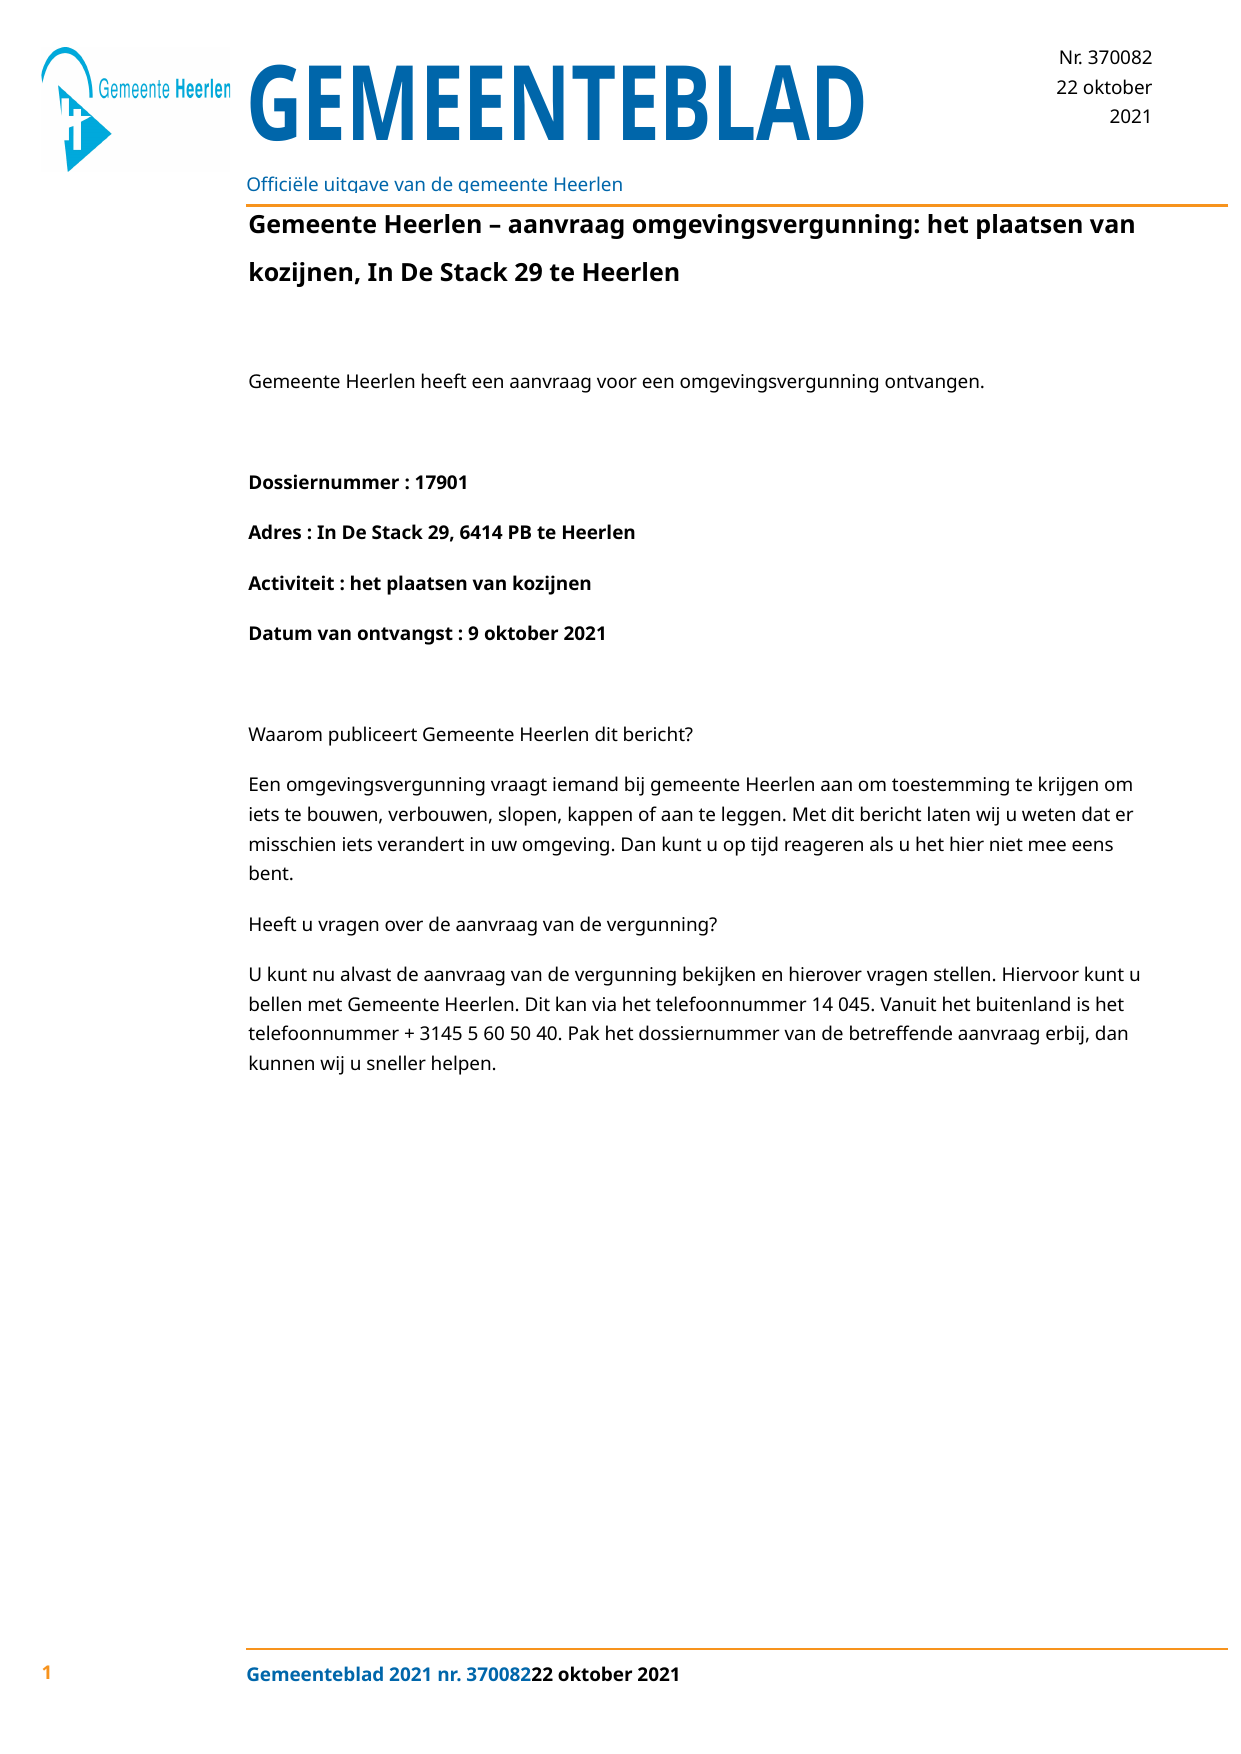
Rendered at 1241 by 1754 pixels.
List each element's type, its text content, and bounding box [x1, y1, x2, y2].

text Activiteit : het plaatsen van kozijnen [248, 570, 1152, 596]
text Adres : In De Stack 29, 6414 PB te Heerlen [248, 519, 1152, 545]
text Datum van ontvangst : 9 oktober 2021 [248, 620, 1152, 646]
text Heeft u vragen over de aanvraag van de vergunning? [248, 911, 1152, 937]
picture [41, 47, 231, 172]
text Dossiernummer : 17901 [248, 469, 1152, 495]
text Waarom publiceert Gemeente Heerlen dit bericht? [248, 721, 1152, 747]
text Gemeente Heerlen heeft een aanvraag voor een omgevingsvergunning ontvangen. [248, 368, 1152, 394]
text Een omgevingsvergunning vraagt iemand bij gemeente Heerlen aan om toestemming te krijgen om iets te bouwen, verbouwen, slopen, kappen of aan te leggen. Met dit bericht laten wij u weten dat er misschien iets verandert in uw omgeving. Dan kunt u op tijd reageren als u het hier niet mee eens bent. [248, 772, 1152, 886]
text Gemeente Heerlen – aanvraag omgevingsvergunning: het plaatsen van kozijnen, In De Stack 29 te Heerlen [248, 207, 1152, 288]
text U kunt nu alvast de aanvraag van de vergunning bekijken en hierover vragen stellen. Hiervoor kunt u bellen met Gemeente Heerlen. Dit kan via het telefoonnummer 14 045. Vanuit het buitenland is het telefoonnummer + 3145 5 60 50 40. Pak het dossiernummer van de betreffende aanvraag erbij, dan kunnen wij u sneller helpen. [248, 961, 1152, 1076]
picture [41, 47, 59, 70]
